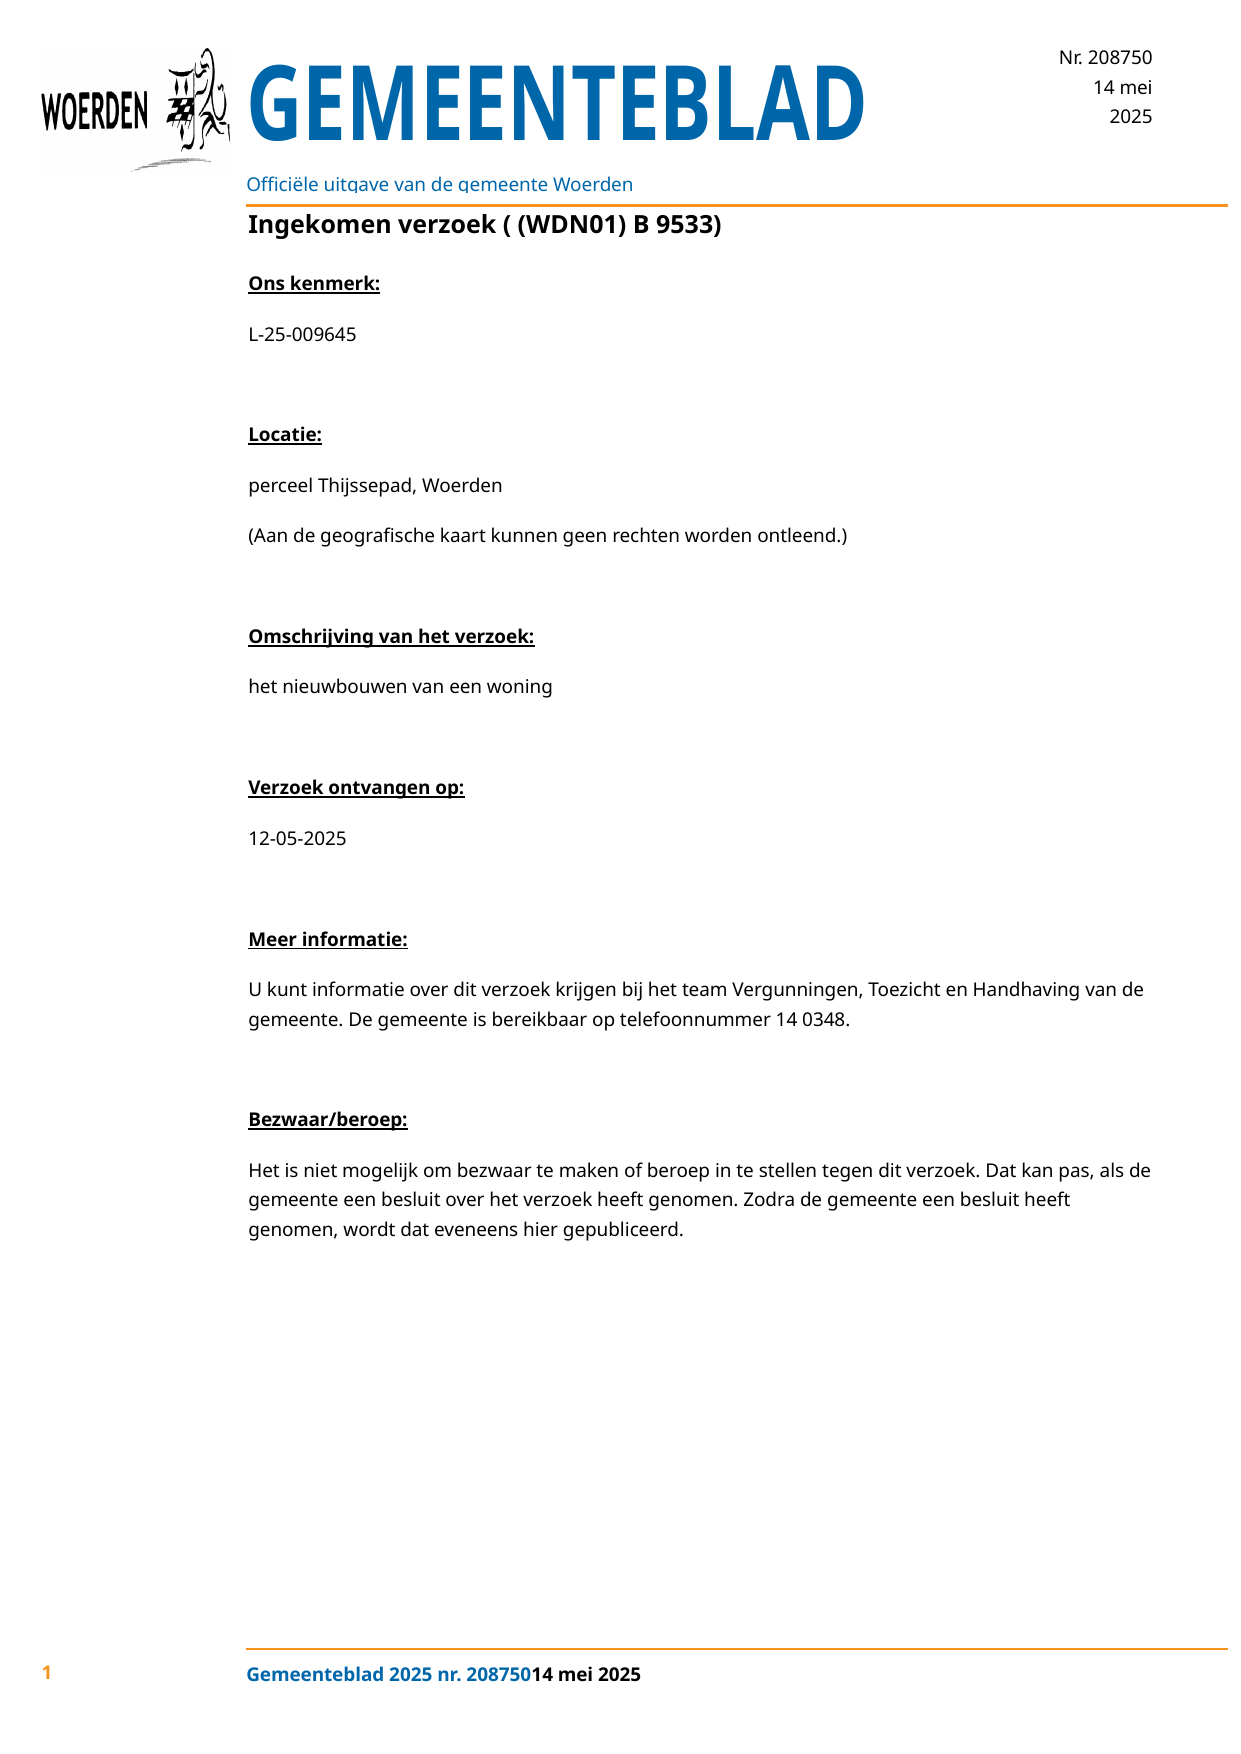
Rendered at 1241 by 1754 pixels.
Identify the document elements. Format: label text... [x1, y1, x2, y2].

text Ons kenmerk: [248, 270, 1152, 296]
text perceel Thijssepad, Woerden [248, 472, 1152, 498]
text Locatie: [248, 422, 1152, 447]
text (Aan de geografische kaart kunnen geen rechten worden ontleend.) [248, 522, 1152, 548]
text het nieuwbouwen van een woning [248, 674, 1152, 699]
text 12-05-2025 [248, 825, 1152, 851]
text Meer informatie: [248, 926, 1152, 951]
text U kunt informatie over dit verzoek krijgen bij het team Vergunningen, Toezicht en Handhaving van de gemeente. De gemeente is bereikbaar op telefoonnummer 14 0348. [248, 976, 1152, 1031]
text Bezwaar/beroep: [248, 1107, 1152, 1132]
text Omschrijving van het verzoek: [248, 623, 1152, 649]
text Verzoek ontvangen op: [248, 774, 1152, 800]
text Het is niet mogelijk om bezwaar te maken of beroep in te stellen tegen dit verzoek. Dat kan pas, als de gemeente een besluit over het verzoek heeft genomen. Zodra de gemeente een besluit heeft genomen, wordt dat eveneens hier gepubliceerd. [248, 1157, 1152, 1242]
picture [41, 47, 231, 172]
text L-25-009645 [248, 321, 1152, 346]
text Ingekomen verzoek ( (WDN01) B 9533) [248, 207, 1152, 241]
